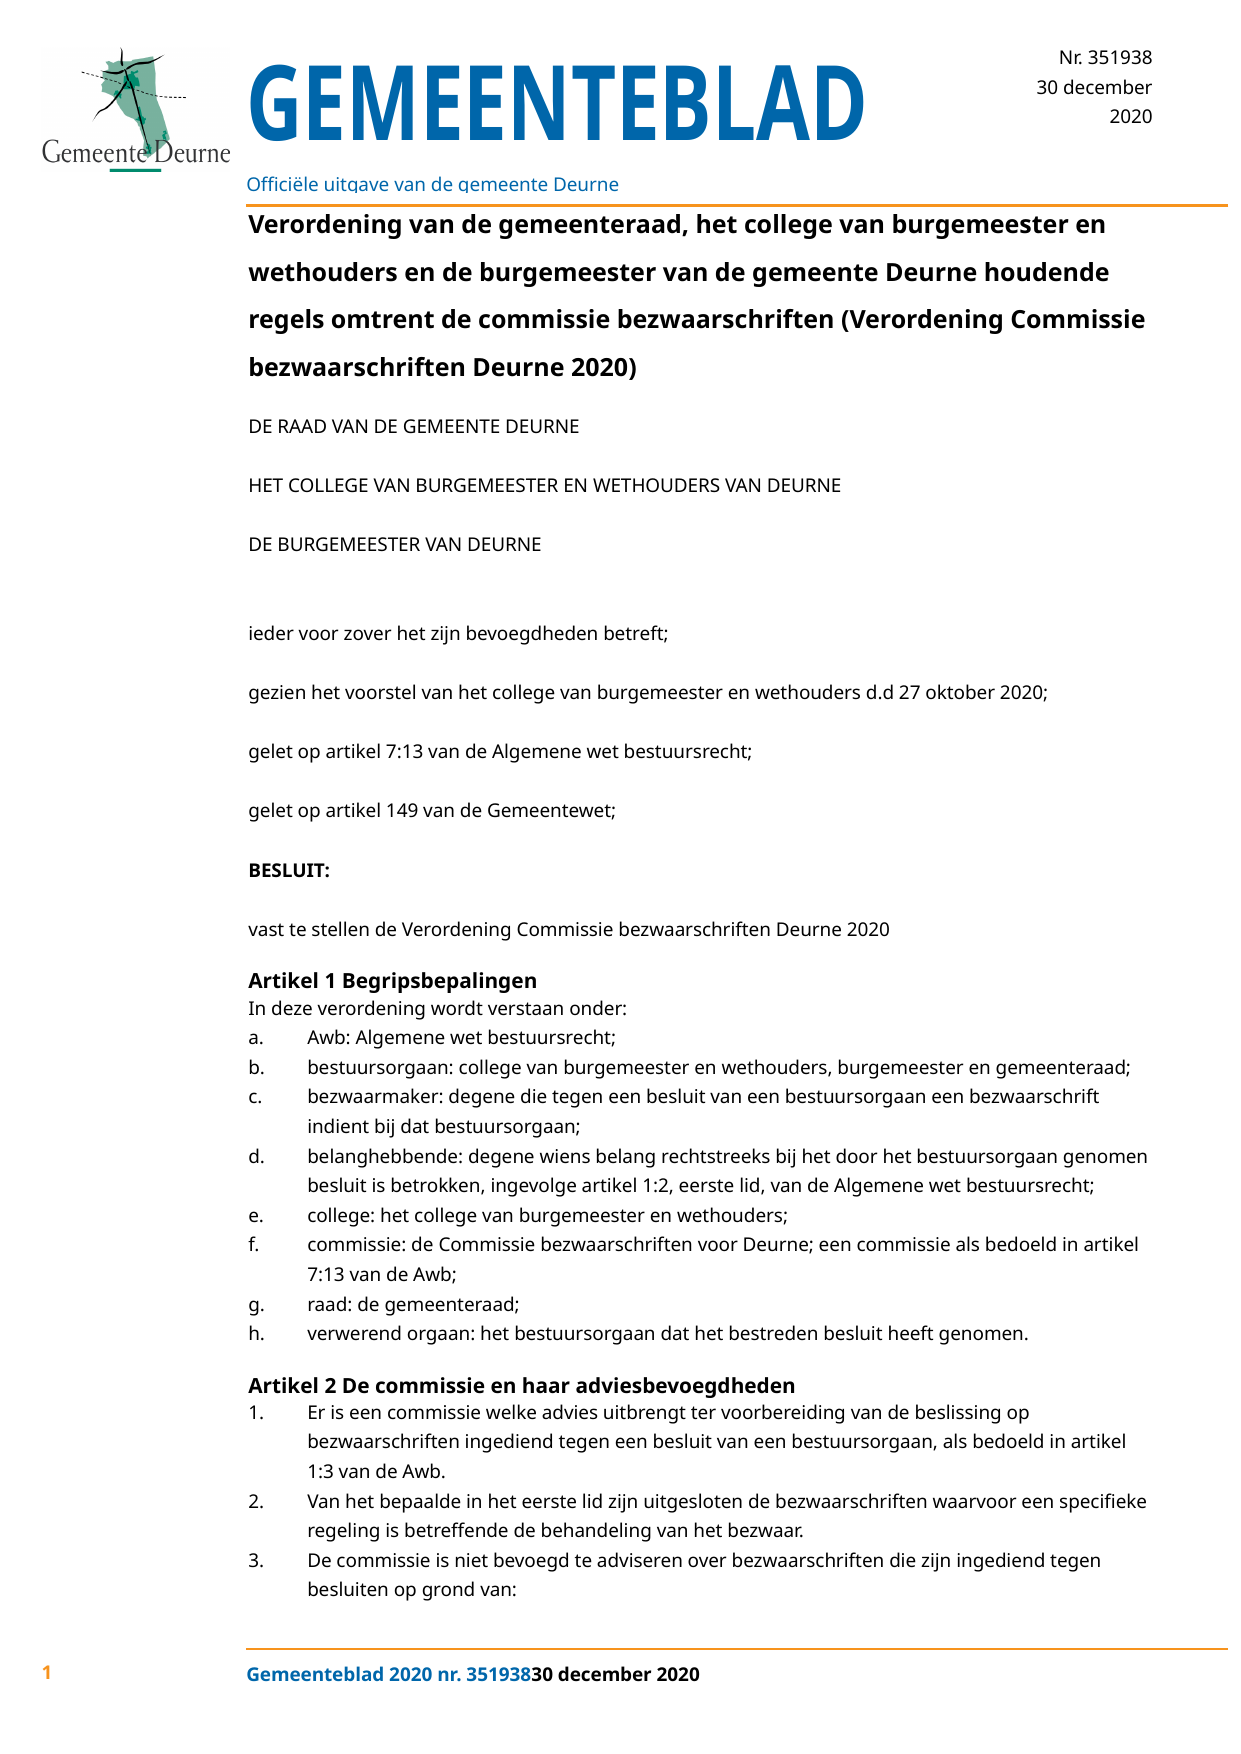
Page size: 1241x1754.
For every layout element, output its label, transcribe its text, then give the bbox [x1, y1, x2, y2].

text Artikel 1 Begripsbepalingen [248, 966, 1152, 995]
list verwerend orgaan: het bestuursorgaan dat het bestreden besluit heeft genomen. [248, 1320, 1152, 1346]
list Van het bepaalde in het eerste lid zijn uitgesloten de bezwaarschriften waarvoor een specifieke regeling is betreffende de behandeling van het bezwaar. [248, 1488, 1152, 1543]
list college: het college van burgemeester en wethouders; [248, 1202, 1152, 1228]
list Awb: Algemene wet bestuursrecht; [248, 1024, 1152, 1050]
text DE BURGEMEESTER VAN DEURNE [248, 531, 1152, 557]
list belanghebbende: degene wiens belang rechtstreeks bij het door het bestuursorgaan genomen besluit is betrokken, ingevolge artikel 1:2, eerste lid, van de Algemene wet bestuursrecht; [248, 1143, 1152, 1198]
text ieder voor zover het zijn bevoegdheden betreft; [248, 620, 1152, 646]
text Artikel 2 De commissie en haar adviesbevoegdheden [248, 1371, 1152, 1399]
list bestuursorgaan: college van burgemeester en wethouders, burgemeester en gemeenteraad; [248, 1054, 1152, 1080]
text gelet op artikel 7:13 van de Algemene wet bestuursrecht; [248, 738, 1152, 764]
text gezien het voorstel van het college van burgemeester en wethouders d.d 27 oktober 2020; [248, 679, 1152, 705]
list bezwaarmaker: degene die tegen een besluit van een bestuursorgaan een bezwaarschrift indient bij dat bestuursorgaan; [248, 1084, 1152, 1139]
text BESLUIT: [248, 857, 1152, 883]
list commissie: de Commissie bezwaarschriften voor Deurne; een commissie als bedoeld in artikel 7:13 van de Awb; [248, 1232, 1152, 1287]
list raad: de gemeenteraad; [248, 1291, 1152, 1316]
text HET COLLEGE VAN BURGEMEESTER EN WETHOUDERS VAN DEURNE [248, 472, 1152, 498]
list De commissie is niet bevoegd te adviseren over bezwaarschriften die zijn ingediend tegen besluiten op grond van: [248, 1547, 1152, 1602]
text Verordening van de gemeenteraad, het college van burgemeester en wethouders en de burgemeester van de gemeente Deurne houdende regels omtrent de commissie bezwaarschriften (Verordening Commissie bezwaarschriften Deurne 2020) [248, 207, 1152, 384]
list Er is een commissie welke advies uitbrengt ter voorbereiding van de beslissing op bezwaarschriften ingediend tegen een besluit van een bestuursorgaan, als bedoeld in artikel 1:3 van de Awb. [248, 1399, 1152, 1484]
text DE RAAD VAN DE GEMEENTE DEURNE [248, 413, 1152, 439]
text vast te stellen de Verordening Commissie bezwaarschriften Deurne 2020 [248, 916, 1152, 942]
text gelet op artikel 149 van de Gemeentewet; [248, 798, 1152, 823]
text In deze verordening wordt verstaan onder: [248, 995, 1152, 1021]
picture [41, 47, 231, 172]
